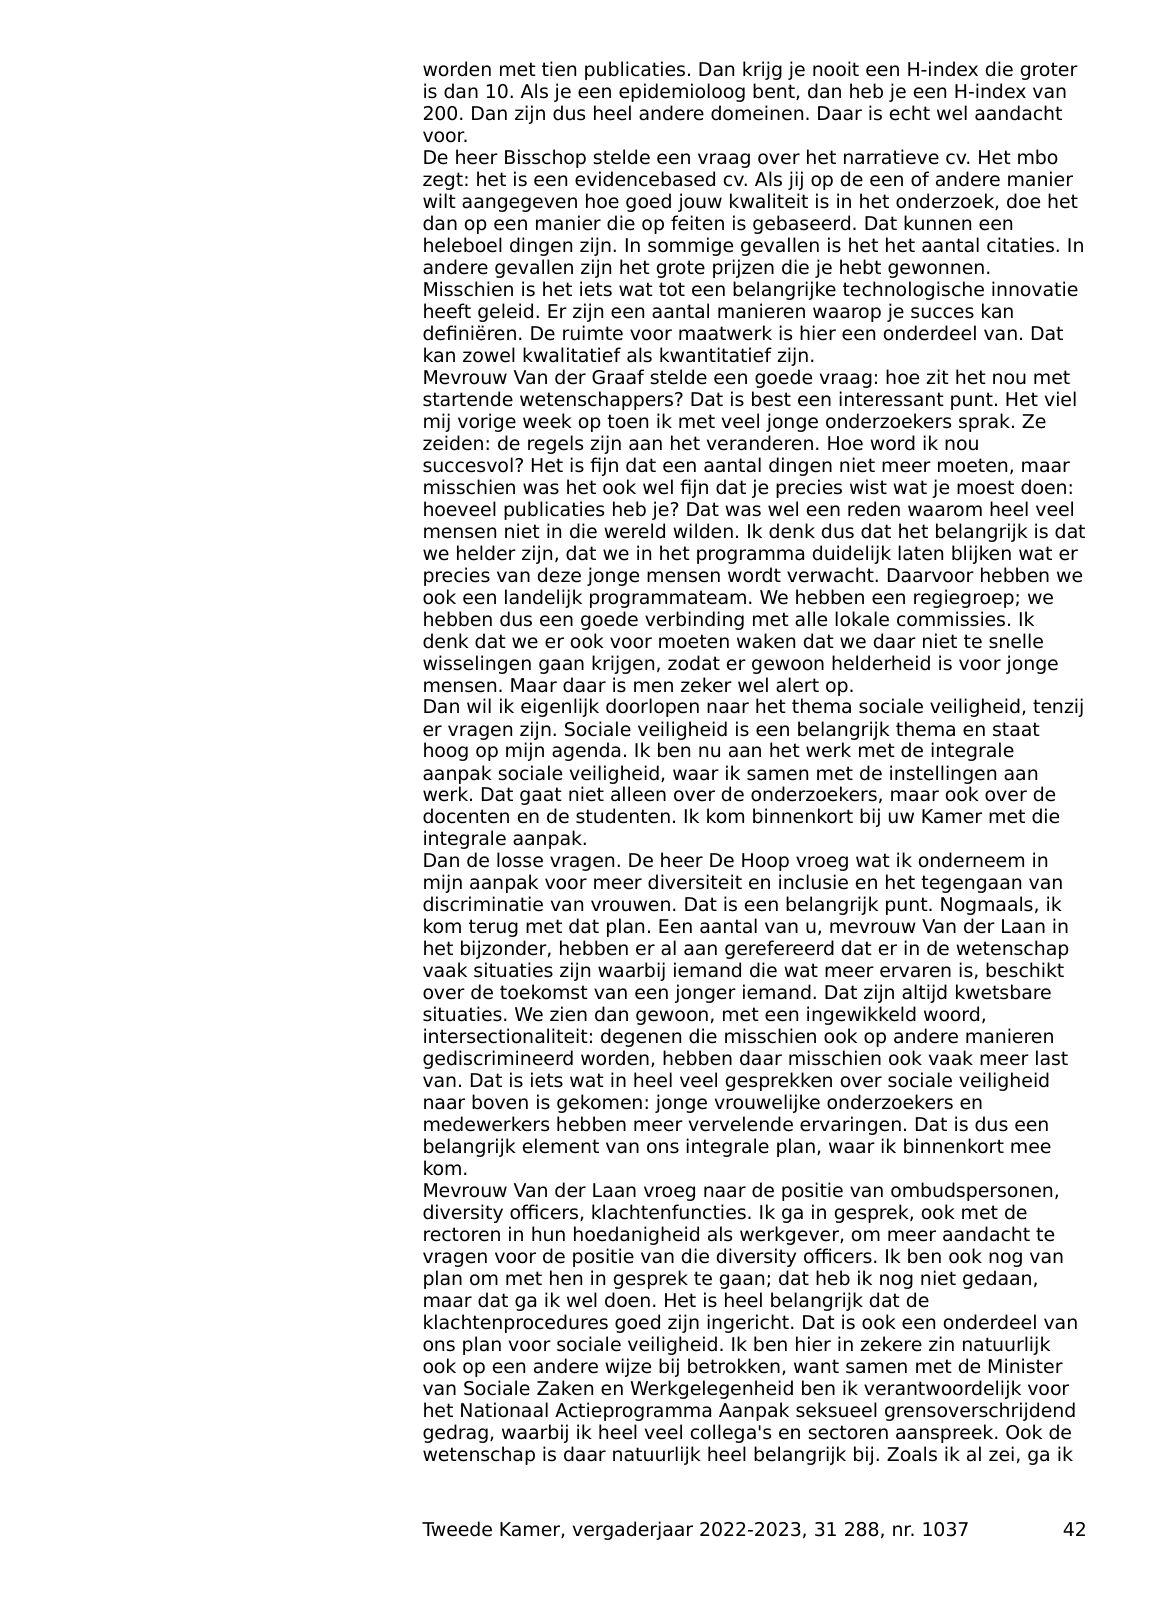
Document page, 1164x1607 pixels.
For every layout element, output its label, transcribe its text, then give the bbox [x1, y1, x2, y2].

text De heer Bisschop stelde een vraag over het narratieve cv. Het mbo zegt: het is een evidencebased cv. Als jij op de een of andere manier wilt aangegeven hoe goed jouw kwaliteit is in het onderzoek, doe het dan op een manier die op feiten is gebaseerd. Dat kunnen een heleboel dingen zijn. In sommige gevallen is het het aantal citaties. In andere gevallen zijn het grote prijzen die je hebt gewonnen. Misschien is het iets wat tot een belangrijke technologische innovatie heeft geleid. Er zijn een aantal manieren waarop je succes kan definiëren. De ruimte voor maatwerk is hier een onderdeel van. Dat kan zowel kwalitatief als kwantitatief zijn. [422, 147, 1087, 367]
text Dan wil ik eigenlijk doorlopen naar het thema sociale veiligheid, tenzij er vragen zijn. Sociale veiligheid is een belangrijk thema en staat hoog op mijn agenda. Ik ben nu aan het werk met de integrale aanpak sociale veiligheid, waar ik samen met de instellingen aan werk. Dat gaat niet alleen over de onderzoekers, maar ook over de docenten en de studenten. Ik kom binnenkort bij uw Kamer met die integrale aanpak. [422, 696, 1087, 850]
text worden met tien publicaties. Dan krijg je nooit een H-index die groter is dan 10. Als je een epidemioloog bent, dan heb je een H-index van 200. Dan zijn dus heel andere domeinen. Daar is echt wel aandacht voor. [422, 59, 1087, 147]
text Dan de losse vragen. De heer De Hoop vroeg wat ik onderneem in mijn aanpak voor meer diversiteit en inclusie en het tegengaan van discriminatie van vrouwen. Dat is een belangrijk punt. Nogmaals, ik kom terug met dat plan. Een aantal van u, mevrouw Van der Laan in het bijzonder, hebben er al aan gerefereerd dat er in de wetenschap vaak situaties zijn waarbij iemand die wat meer ervaren is, beschikt over de toekomst van een jonger iemand. Dat zijn altijd kwetsbare situaties. We zien dan gewoon, met een ingewikkeld woord, intersectionaliteit: degenen die misschien ook op andere manieren gediscrimineerd worden, hebben daar misschien ook vaak meer last van. Dat is iets wat in heel veel gesprekken over sociale veiligheid naar boven is gekomen: jonge vrouwelijke onderzoekers en medewerkers hebben meer vervelende ervaringen. Dat is dus een belangrijk element van ons integrale plan, waar ik binnenkort mee kom. [422, 850, 1087, 1180]
text Mevrouw Van der Laan vroeg naar de positie van ombudspersonen, diversity officers, klachtenfuncties. Ik ga in gesprek, ook met de rectoren in hun hoedanigheid als werkgever, om meer aandacht te vragen voor de positie van die diversity officers. Ik ben ook nog van plan om met hen in gesprek te gaan; dat heb ik nog niet gedaan, maar dat ga ik wel doen. Het is heel belangrijk dat de klachtenprocedures goed zijn ingericht. Dat is ook een onderdeel van ons plan voor sociale veiligheid. Ik ben hier in zekere zin natuurlijk ook op een andere wijze bij betrokken, want samen met de Minister van Sociale Zaken en Werkgelegenheid ben ik verantwoordelijk voor het Nationaal Actieprogramma Aanpak seksueel grensoverschrijdend gedrag, waarbij ik heel veel collega's en sectoren aanspreek. Ook de wetenschap is daar natuurlijk heel belangrijk bij. Zoals ik al zei, ga ik [422, 1180, 1087, 1466]
text Mevrouw Van der Graaf stelde een goede vraag: hoe zit het nou met startende wetenschappers? Dat is best een interessant punt. Het viel mij vorige week op toen ik met veel jonge onderzoekers sprak. Ze zeiden: de regels zijn aan het veranderen. Hoe word ik nou succesvol? Het is fijn dat een aantal dingen niet meer moeten, maar misschien was het ook wel fijn dat je precies wist wat je moest doen: hoeveel publicaties heb je? Dat was wel een reden waarom heel veel mensen niet in die wereld wilden. Ik denk dus dat het belangrijk is dat we helder zijn, dat we in het programma duidelijk laten blijken wat er precies van deze jonge mensen wordt verwacht. Daarvoor hebben we ook een landelijk programmateam. We hebben een regiegroep; we hebben dus een goede verbinding met alle lokale commissies. Ik denk dat we er ook voor moeten waken dat we daar niet te snelle wisselingen gaan krijgen, zodat er gewoon helderheid is voor jonge mensen. Maar daar is men zeker wel alert op. [422, 367, 1087, 696]
